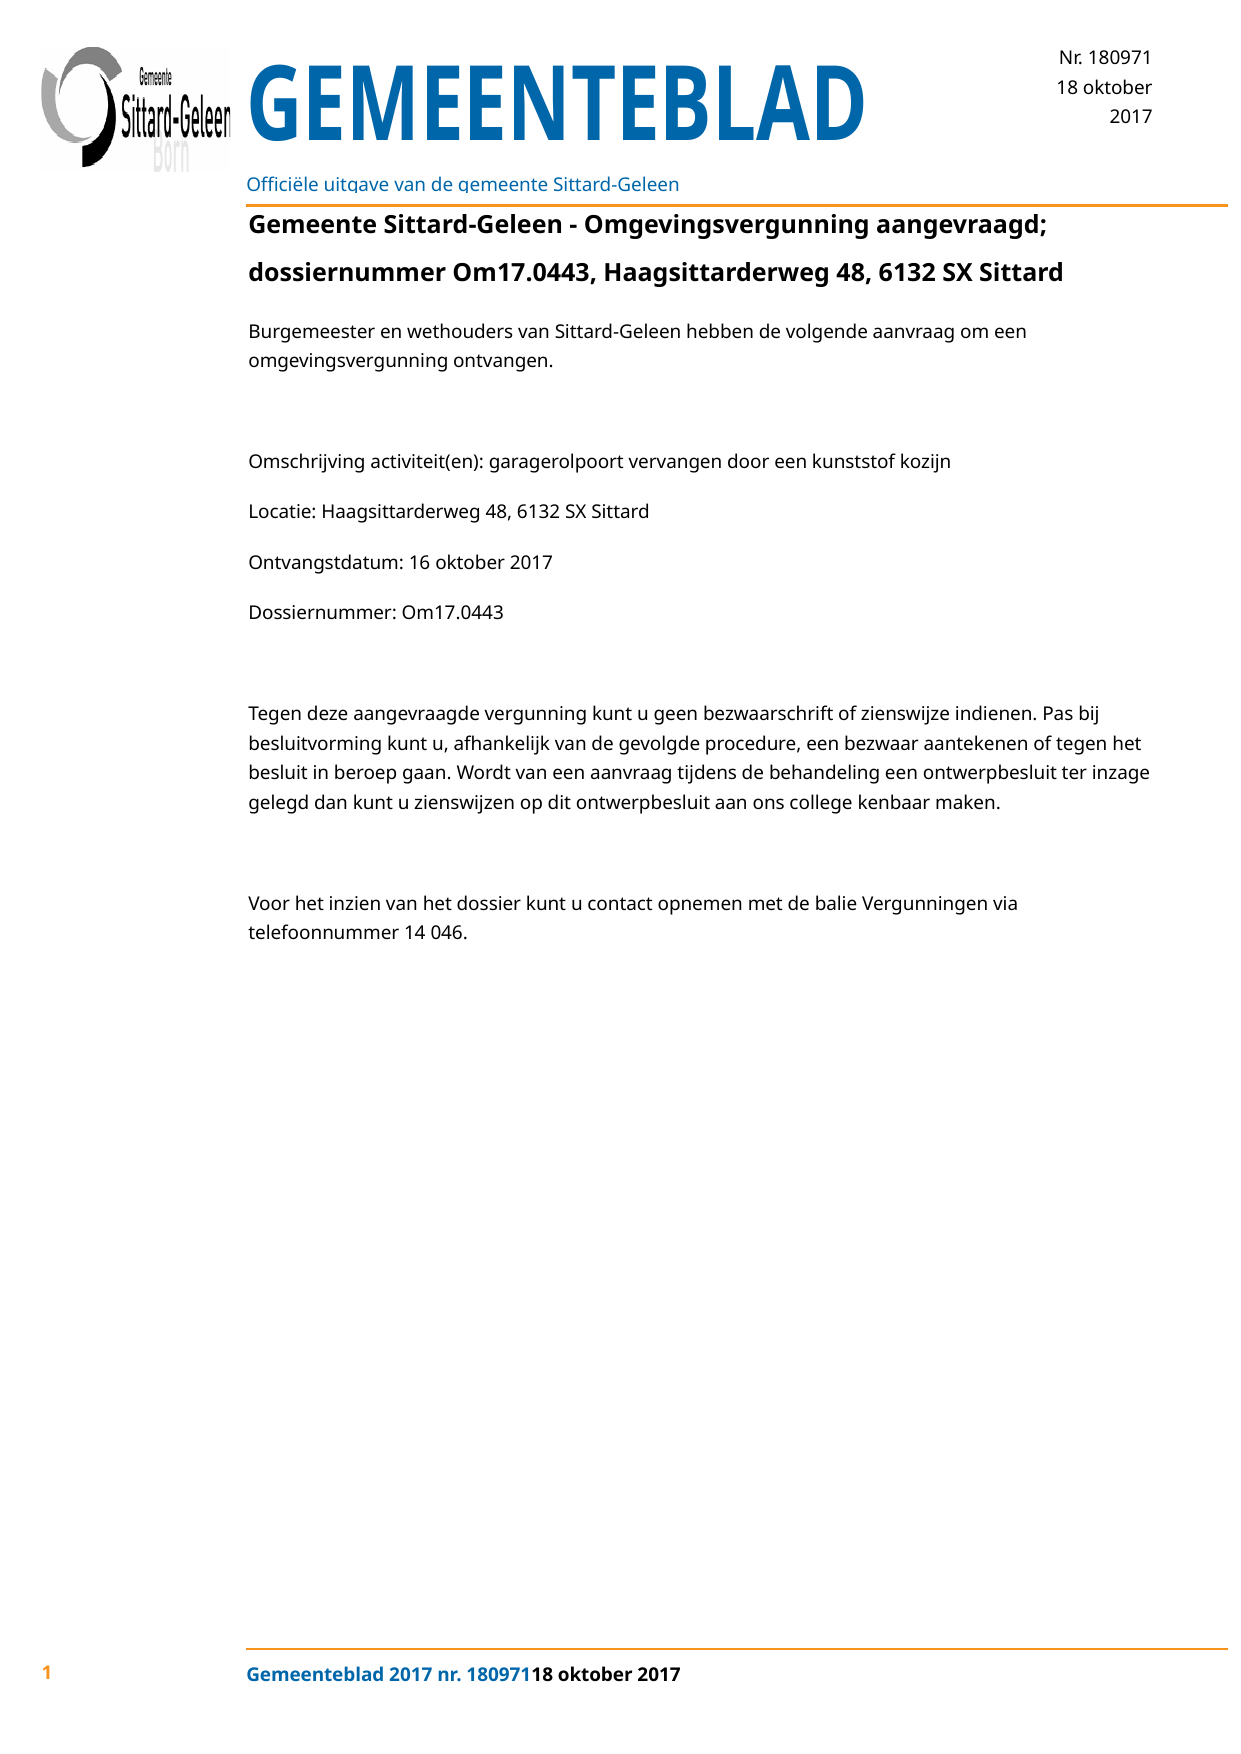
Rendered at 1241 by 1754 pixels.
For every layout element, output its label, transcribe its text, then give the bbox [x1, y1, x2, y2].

picture [41, 47, 231, 172]
text Dossiernummer: Om17.0443 [248, 599, 1152, 625]
text Gemeente Sittard-Geleen - Omgevingsvergunning aangevraagd; dossiernummer Om17.0443, Haagsittarderweg 48, 6132 SX Sittard [248, 207, 1152, 288]
text Omschrijving activiteit(en): garagerolpoort vervangen door een kunststof kozijn [248, 448, 1152, 474]
text Locatie: Haagsittarderweg 48, 6132 SX Sittard [248, 499, 1152, 524]
text Burgemeester en wethouders van Sittard-Geleen hebben de volgende aanvraag om een omgevingsvergunning ontvangen. [248, 318, 1152, 373]
text Ontvangstdatum: 16 oktober 2017 [248, 549, 1152, 575]
text Voor het inzien van het dossier kunt u contact opnemen met de balie Vergunningen via telefoonnummer 14 046. [248, 890, 1152, 945]
text Tegen deze aangevraagde vergunning kunt u geen bezwaarschrift of zienswijze indienen. Pas bij besluitvorming kunt u, afhankelijk van de gevolgde procedure, een bezwaar aantekenen of tegen het besluit in beroep gaan. Wordt van een aanvraag tijdens de behandeling een ontwerpbesluit ter inzage gelegd dan kunt u zienswijzen op dit ontwerpbesluit aan ons college kenbaar maken. [248, 700, 1152, 815]
